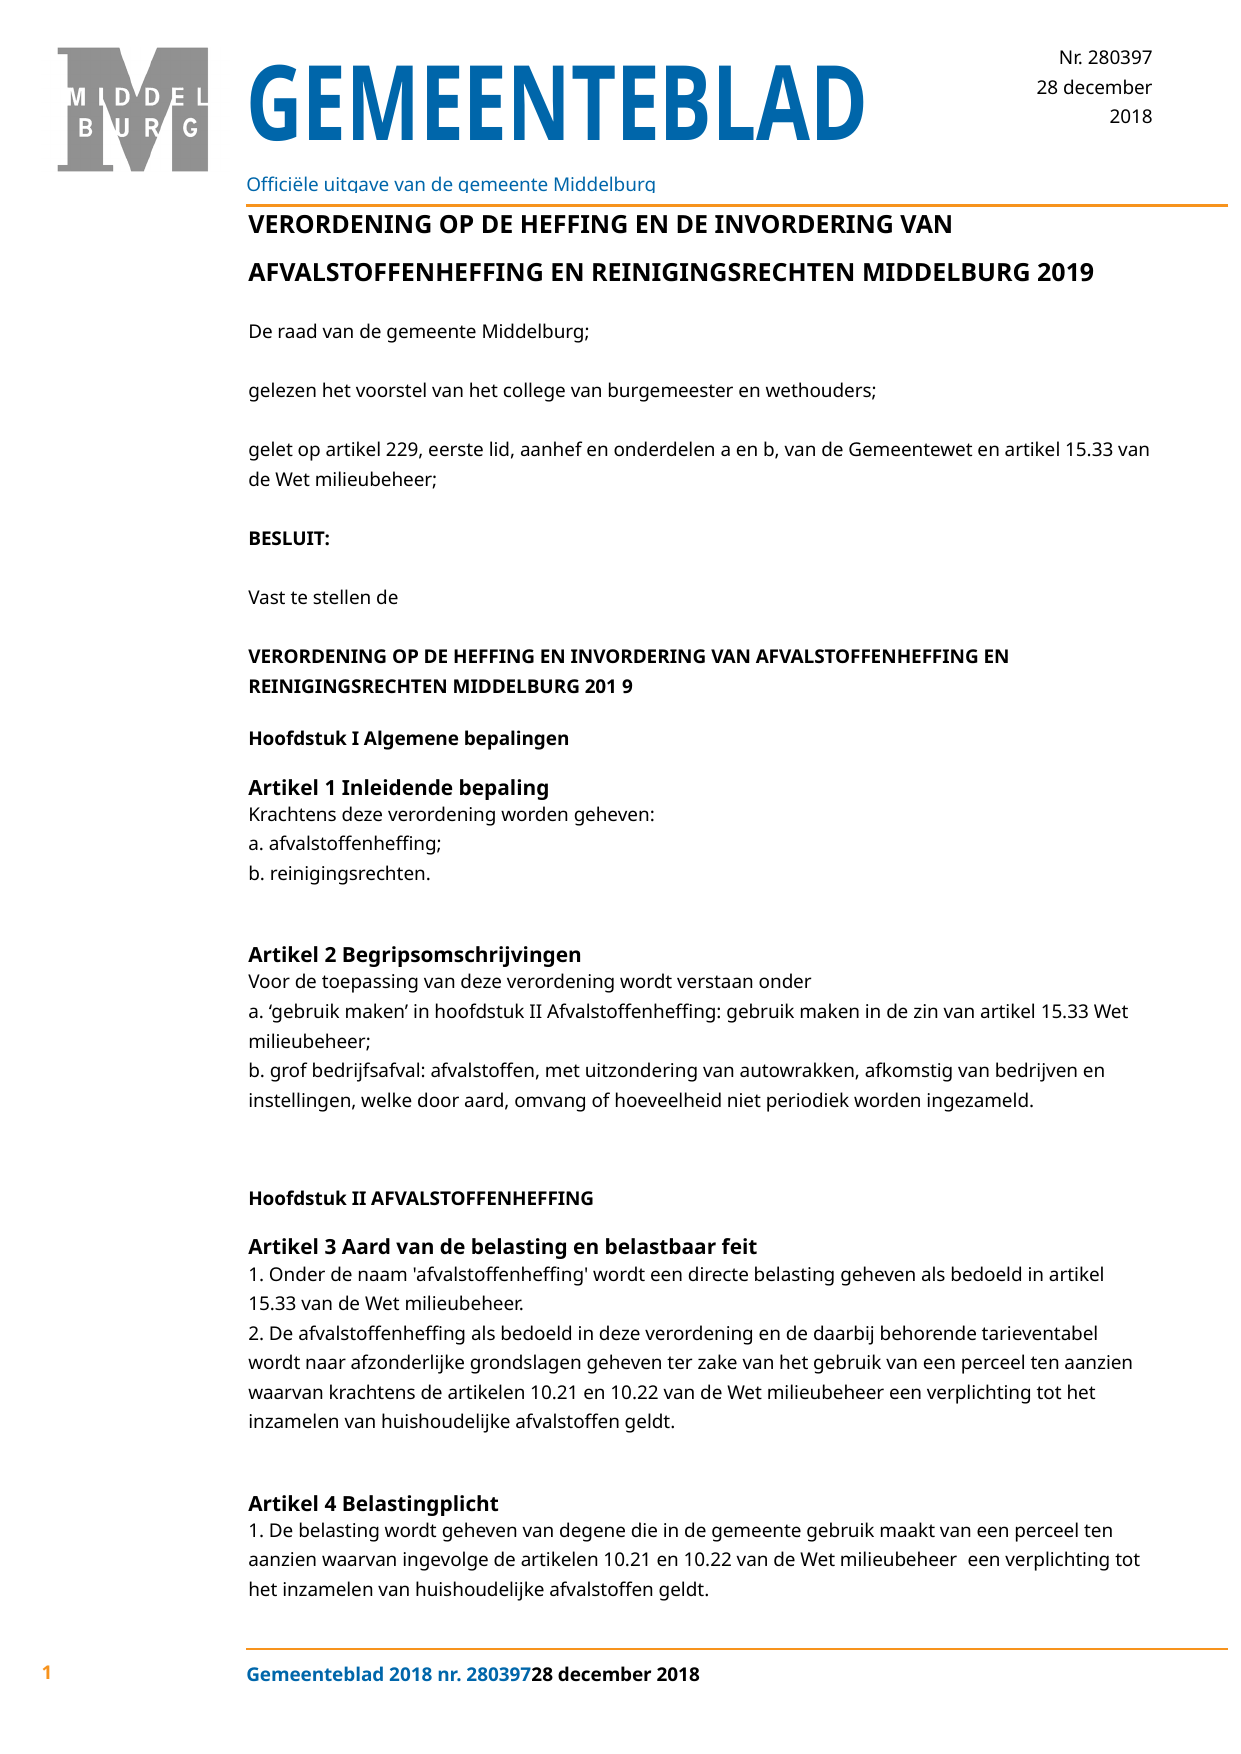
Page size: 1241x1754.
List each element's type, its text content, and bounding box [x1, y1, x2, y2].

text Artikel 4 Belastingplicht [248, 1489, 1152, 1517]
picture [41, 47, 231, 172]
text Krachtens deze verordening worden geheven: [248, 801, 1152, 827]
text a. ‘gebruik maken’ in hoofdstuk II Afvalstoffenheffing: gebruik maken in de zin van artikel 15.33 Wet milieubeheer; [248, 998, 1152, 1053]
text 2. De afvalstoffenheffing als bedoeld in deze verordening en de daarbij behorende tarieventabel wordt naar afzonderlijke grondslagen geheven ter zake van het gebruik van een perceel ten aanzien waarvan krachtens de artikelen 10.21 en 10.22 van de Wet milieubeheer een verplichting tot het inzamelen van huishoudelijke afvalstoffen geldt. [248, 1320, 1152, 1434]
text Hoofdstuk II AFVALSTOFFENHEFFING [248, 1183, 1152, 1211]
text VERORDENING OP DE HEFFING EN DE INVORDERING VAN AFVALSTOFFENHEFFING EN REINIGINGSRECHTEN MIDDELBURG 2019 [248, 207, 1152, 288]
text Hoofdstuk I Algemene bepalingen [248, 723, 1152, 752]
text gelezen het voorstel van het college van burgemeester en wethouders; [248, 377, 1152, 403]
text BESLUIT: [248, 525, 1152, 551]
text Voor de toepassing van deze verordening wordt verstaan onder [248, 969, 1152, 994]
text Artikel 1 Inleidende bepaling [248, 773, 1152, 801]
text b. reinigingsrechten. [248, 860, 1152, 886]
text Artikel 2 Begripsomschrijvingen [248, 940, 1152, 969]
text b. grof bedrijfsafval: afvalstoffen, met uitzondering van autowrakken, afkomstig van bedrijven en instellingen, welke door aard, omvang of hoeveelheid niet periodiek worden ingezameld. [248, 1057, 1152, 1113]
text VERORDENING OP DE HEFFING EN INVORDERING VAN AFVALSTOFFENHEFFING EN REINIGINGSRECHTEN MIDDELBURG 201 9 [248, 643, 1152, 699]
text Artikel 3 Aard van de belasting en belastbaar feit [248, 1232, 1152, 1261]
text Vast te stellen de [248, 584, 1152, 610]
text 1. Onder de naam 'afvalstoffenheffing' wordt een directe belasting geheven als bedoeld in artikel 15.33 van de Wet milieubeheer. [248, 1261, 1152, 1316]
text De raad van de gemeente Middelburg; [248, 318, 1152, 344]
text 1. De belasting wordt geheven van degene die in de gemeente gebruik maakt van een perceel ten aanzien waarvan ingevolge de artikelen 10.21 en 10.22 van de Wet milieubeheer een verplichting tot het inzamelen van huishoudelijke afvalstoffen geldt. [248, 1517, 1152, 1602]
text a. afvalstoffenheffing; [248, 831, 1152, 856]
text gelet op artikel 229, eerste lid, aanhef en onderdelen a en b, van de Gemeentewet en artikel 15.33 van de Wet milieubeheer; [248, 436, 1152, 492]
